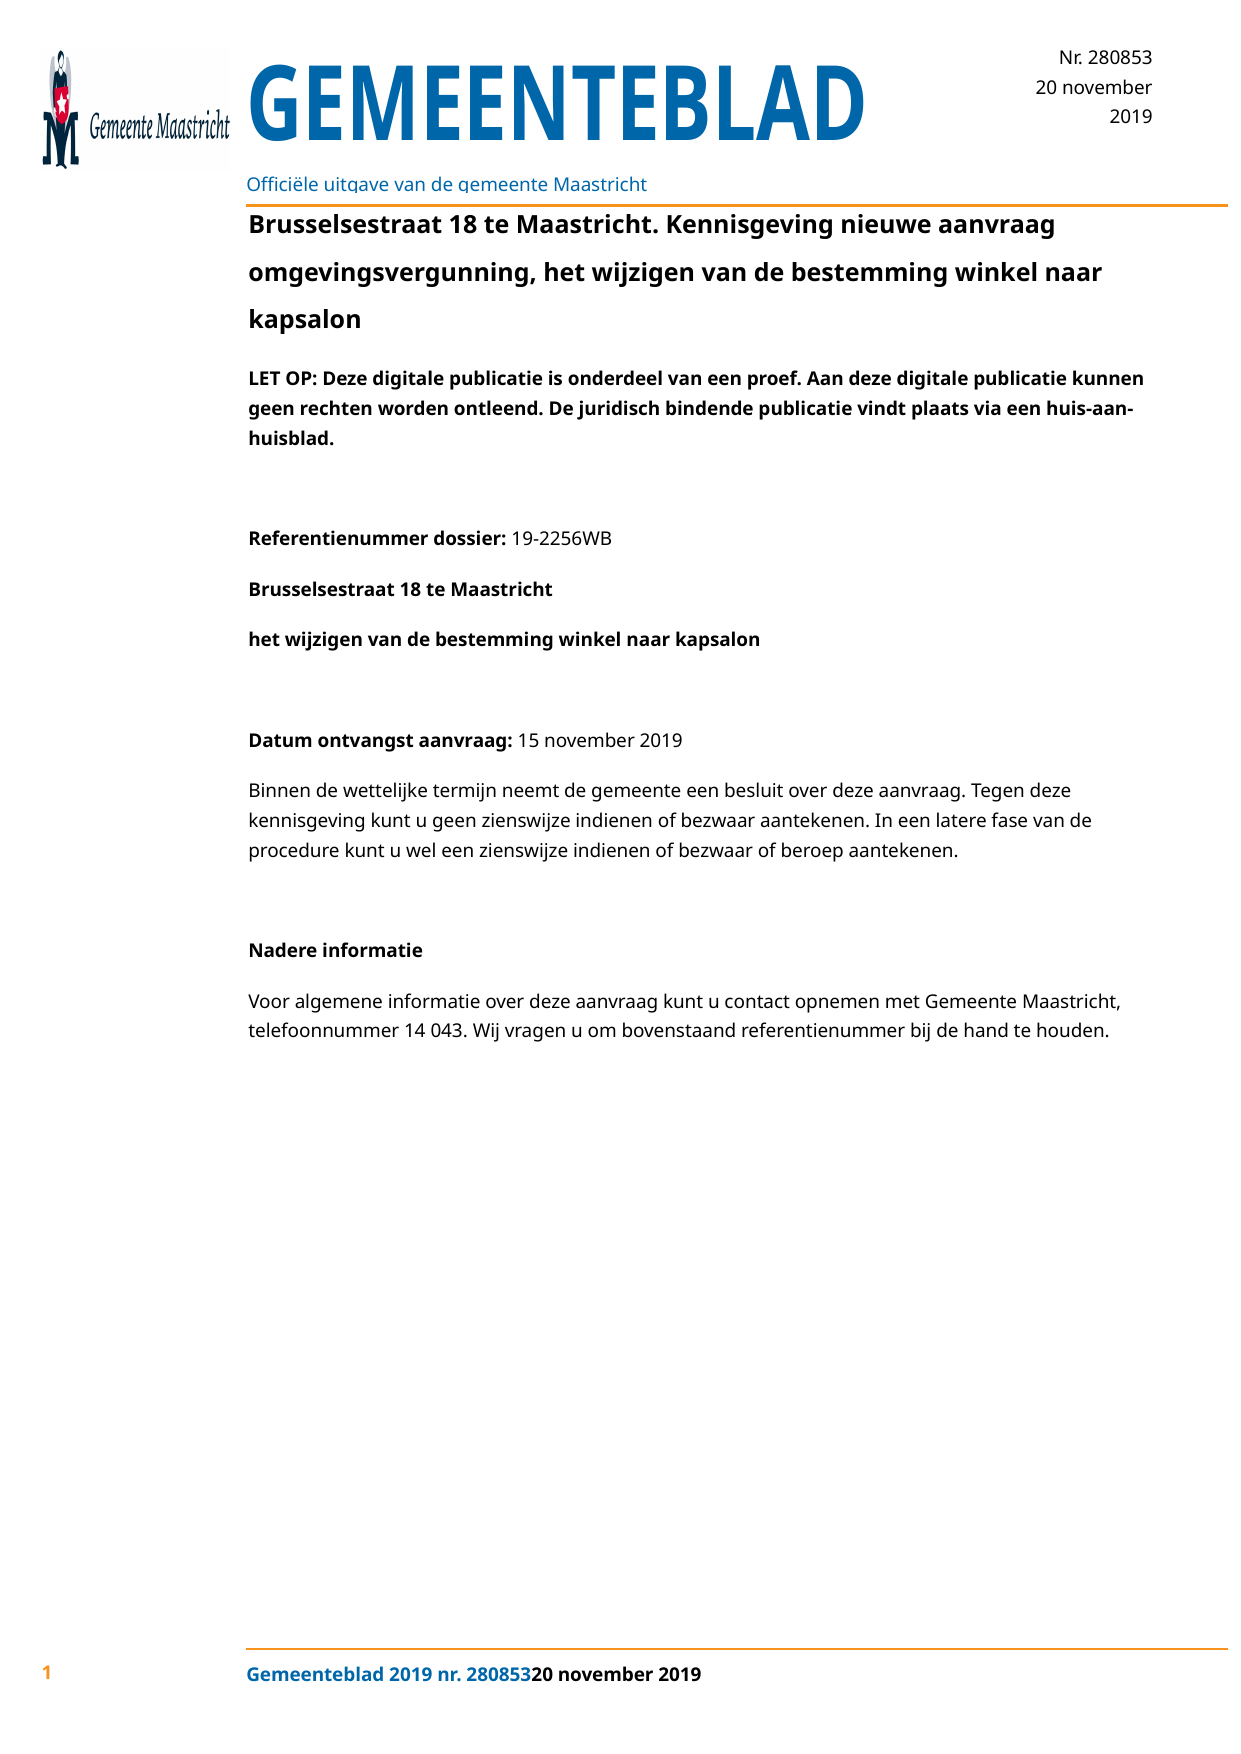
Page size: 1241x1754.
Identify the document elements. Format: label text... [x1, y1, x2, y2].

text LET OP: Deze digitale publicatie is onderdeel van een proef. Aan deze digitale publicatie kunnen geen rechten worden ontleend. De juridisch bindende publicatie vindt plaats via een huis-aan-huisblad. [248, 366, 1152, 450]
text Brusselsestraat 18 te Maastricht. Kennisgeving nieuwe aanvraag omgevingsvergunning, het wijzigen van de bestemming winkel naar kapsalon [248, 207, 1152, 336]
text Datum ontvangst aanvraag: 15 november 2019 [248, 727, 1152, 753]
text Binnen de wettelijke termijn neemt de gemeente een besluit over deze aanvraag. Tegen deze kennisgeving kunt u geen zienswijze indienen of bezwaar aantekenen. In een latere fase van de procedure kunt u wel een zienswijze indienen of bezwaar of beroep aantekenen. [248, 778, 1152, 862]
text Voor algemene informatie over deze aanvraag kunt u contact opnemen met Gemeente Maastricht, telefoonnummer 14 043. Wij vragen u om bovenstaand referentienummer bij de hand te houden. [248, 988, 1152, 1043]
text Nadere informatie [248, 938, 1152, 963]
text Referentienummer dossier: 19-2256WB [248, 526, 1152, 551]
text het wijzigen van de bestemming winkel naar kapsalon [248, 626, 1152, 652]
picture [41, 47, 231, 172]
text Brusselsestraat 18 te Maastricht [248, 576, 1152, 602]
